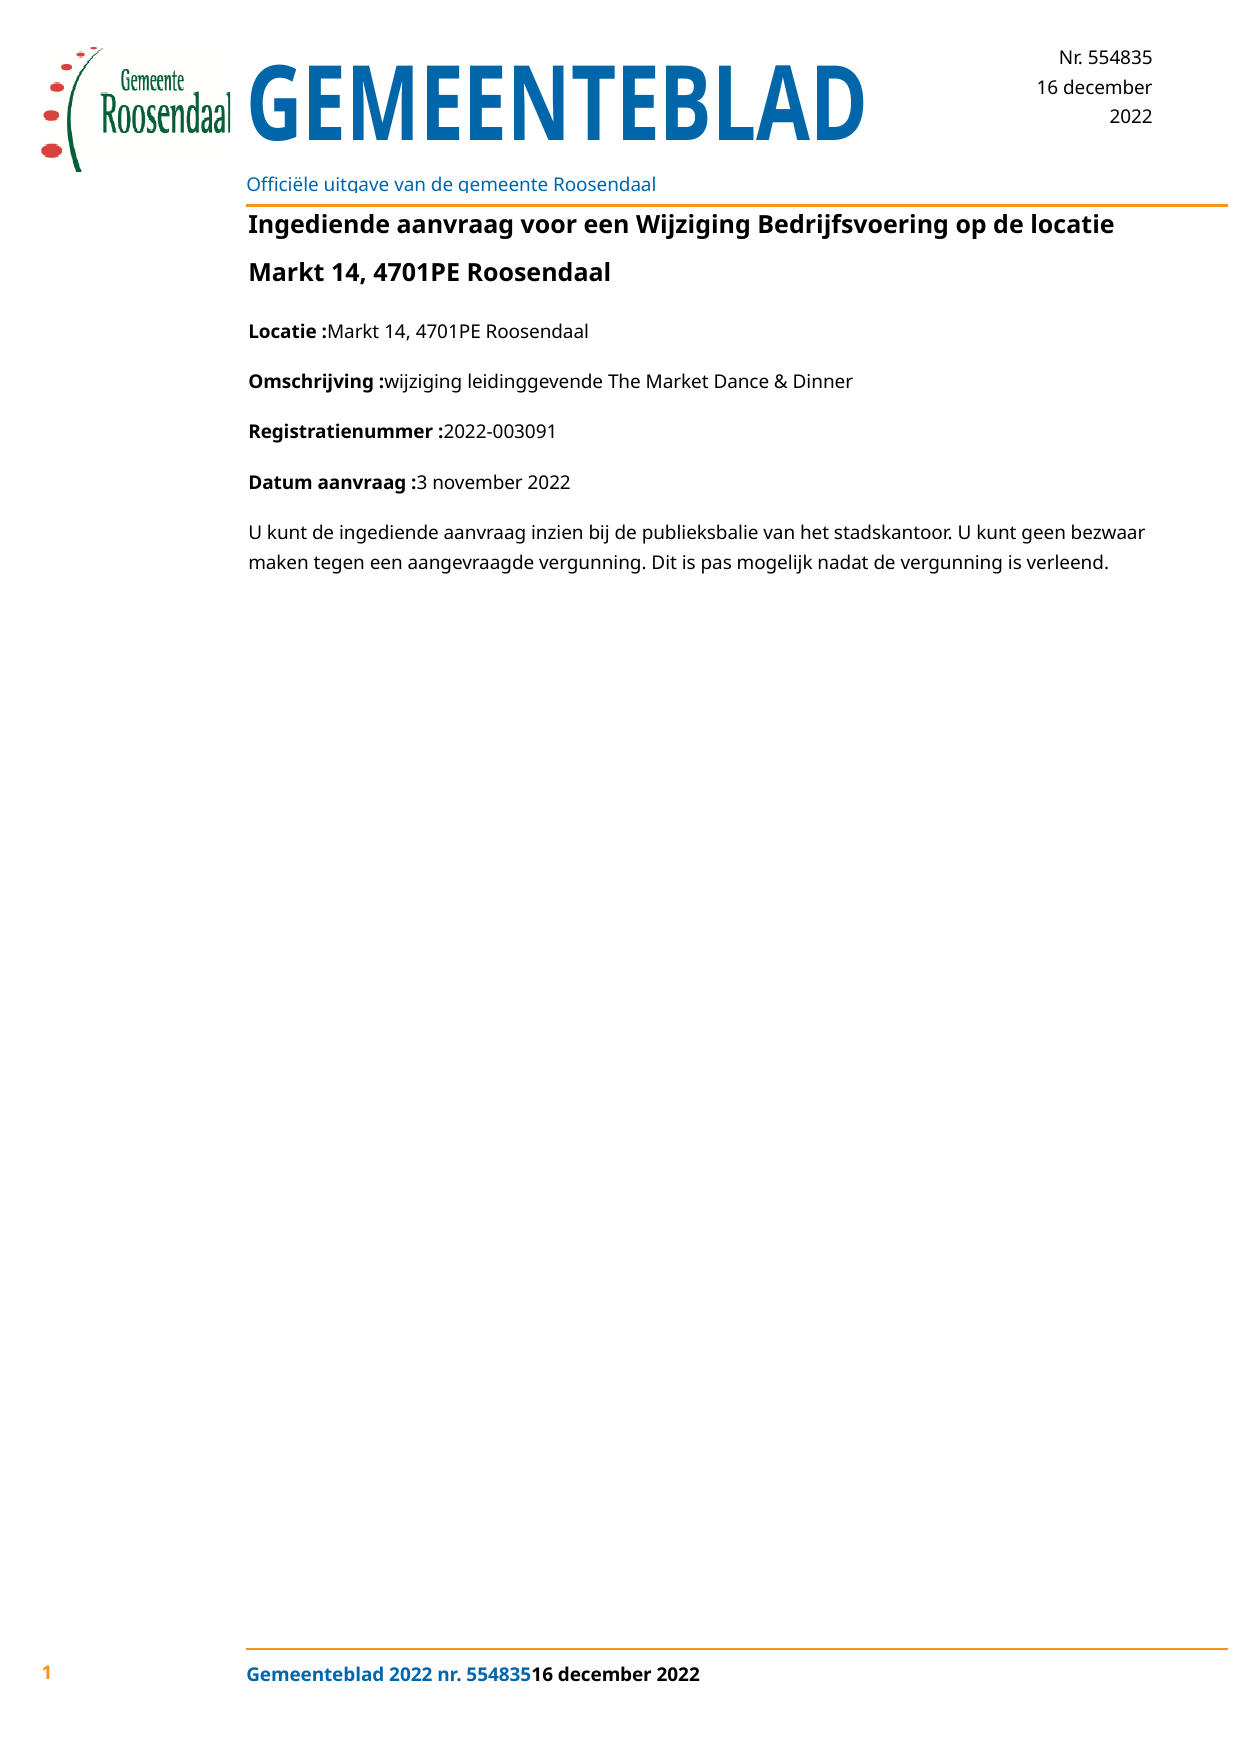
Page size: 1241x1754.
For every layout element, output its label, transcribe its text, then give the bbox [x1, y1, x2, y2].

text Ingediende aanvraag voor een Wijziging Bedrijfsvoering op de locatie Markt 14, 4701PE Roosendaal [248, 207, 1152, 288]
text Locatie :Markt 14, 4701PE Roosendaal [248, 318, 1152, 344]
text Datum aanvraag :3 november 2022 [248, 469, 1152, 495]
picture [41, 47, 231, 172]
text Registratienummer :2022-003091 [248, 419, 1152, 444]
text U kunt de ingediende aanvraag inzien bij de publieksbalie van het stadskantoor. U kunt geen bezwaar maken tegen een aangevraagde vergunning. Dit is pas mogelijk nadat de vergunning is verleend. [248, 519, 1152, 575]
text Omschrijving :wijziging leidinggevende The Market Dance & Dinner [248, 368, 1152, 394]
